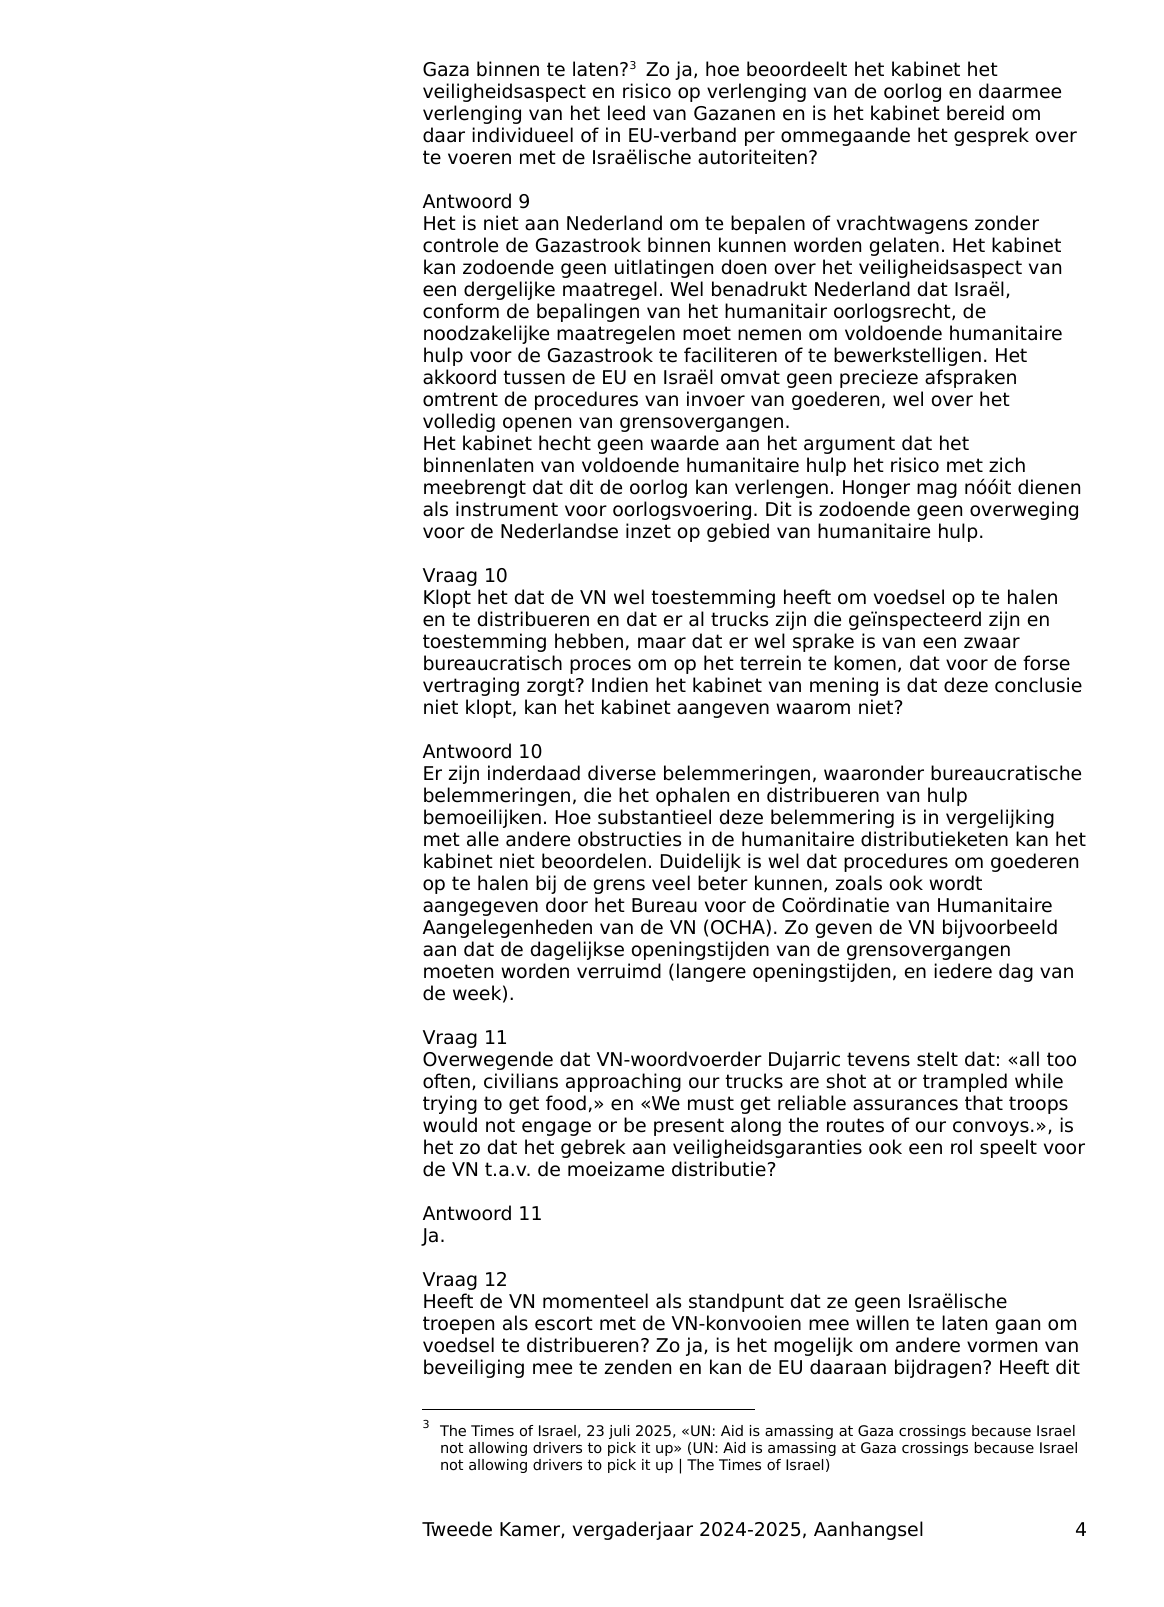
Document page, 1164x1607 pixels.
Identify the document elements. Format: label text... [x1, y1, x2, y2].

text The Times of Israel, 23 juli 2025, «UN: Aid is amassing at Gaza crossings because Israel not allowing drivers to pick it up» (UN: Aid is amassing at Gaza crossings because Israel not allowing drivers to pick it up | The Times of Israel) [422, 1418, 1087, 1474]
text Vraag 10 [422, 565, 1087, 587]
text Ja. [422, 1225, 1087, 1247]
text Het kabinet hecht geen waarde aan het argument dat het binnenlaten van voldoende humanitaire hulp het risico met zich meebrengt dat dit de oorlog kan verlengen. Honger mag nóóit dienen als instrument voor oorlogsvoering. Dit is zodoende geen overweging voor de Nederlandse inzet op gebied van humanitaire hulp. [422, 433, 1087, 543]
text Gaza binnen te laten? Zo ja, hoe beoordeelt het kabinet het veiligheidsaspect en risico op verlenging van de oorlog en daarmee verlenging van het leed van Gazanen en is het kabinet bereid om daar individueel of in EU-verband per ommegaande het gesprek over te voeren met de Israëlische autoriteiten? [422, 59, 1087, 169]
text Overwegende dat VN-woordvoerder Dujarric tevens stelt dat: «all too often, civilians approaching our trucks are shot at or trampled while trying to get food,» en «We must get reliable assurances that troops would not engage or be present along the routes of our convoys.», is het zo dat het gebrek aan veiligheidsgaranties ook een rol speelt voor de VN t.a.v. de moeizame distributie? [422, 1049, 1087, 1181]
text Antwoord 9 [422, 191, 1087, 213]
text Het is niet aan Nederland om te bepalen of vrachtwagens zonder controle de Gazastrook binnen kunnen worden gelaten. Het kabinet kan zodoende geen uitlatingen doen over het veiligheidsaspect van een dergelijke maatregel. Wel benadrukt Nederland dat Israël, conform de bepalingen van het humanitair oorlogsrecht, de noodzakelijke maatregelen moet nemen om voldoende humanitaire hulp voor de Gazastrook te faciliteren of te bewerkstelligen. Het akkoord tussen de EU en Israël omvat geen precieze afspraken omtrent de procedures van invoer van goederen, wel over het volledig openen van grensovergangen. [422, 213, 1087, 433]
text Heeft de VN momenteel als standpunt dat ze geen Israëlische troepen als escort met de VN-konvooien mee willen te laten gaan om voedsel te distribueren? Zo ja, is het mogelijk om andere vormen van beveiliging mee te zenden en kan de EU daaraan bijdragen? Heeft dit [422, 1291, 1087, 1379]
text Klopt het dat de VN wel toestemming heeft om voedsel op te halen en te distribueren en dat er al trucks zijn die geïnspecteerd zijn en toestemming hebben, maar dat er wel sprake is van een zwaar bureaucratisch proces om op het terrein te komen, dat voor de forse vertraging zorgt? Indien het kabinet van mening is dat deze conclusie niet klopt, kan het kabinet aangeven waarom niet? [422, 587, 1087, 719]
text Vraag 11 [422, 1027, 1087, 1049]
text Antwoord 10 [422, 741, 1087, 763]
text Antwoord 11 [422, 1203, 1087, 1225]
text Vraag 12 [422, 1269, 1087, 1291]
text Er zijn inderdaad diverse belemmeringen, waaronder bureaucratische belemmeringen, die het ophalen en distribueren van hulp bemoeilijken. Hoe substantieel deze belemmering is in vergelijking met alle andere obstructies in de humanitaire distributieketen kan het kabinet niet beoordelen. Duidelijk is wel dat procedures om goederen op te halen bij de grens veel beter kunnen, zoals ook wordt aangegeven door het Bureau voor de Coördinatie van Humanitaire Aangelegenheden van de VN (OCHA). Zo geven de VN bijvoorbeeld aan dat de dagelijkse openingstijden van de grensovergangen moeten worden verruimd (langere openingstijden, en iedere dag van de week). [422, 763, 1087, 1005]
